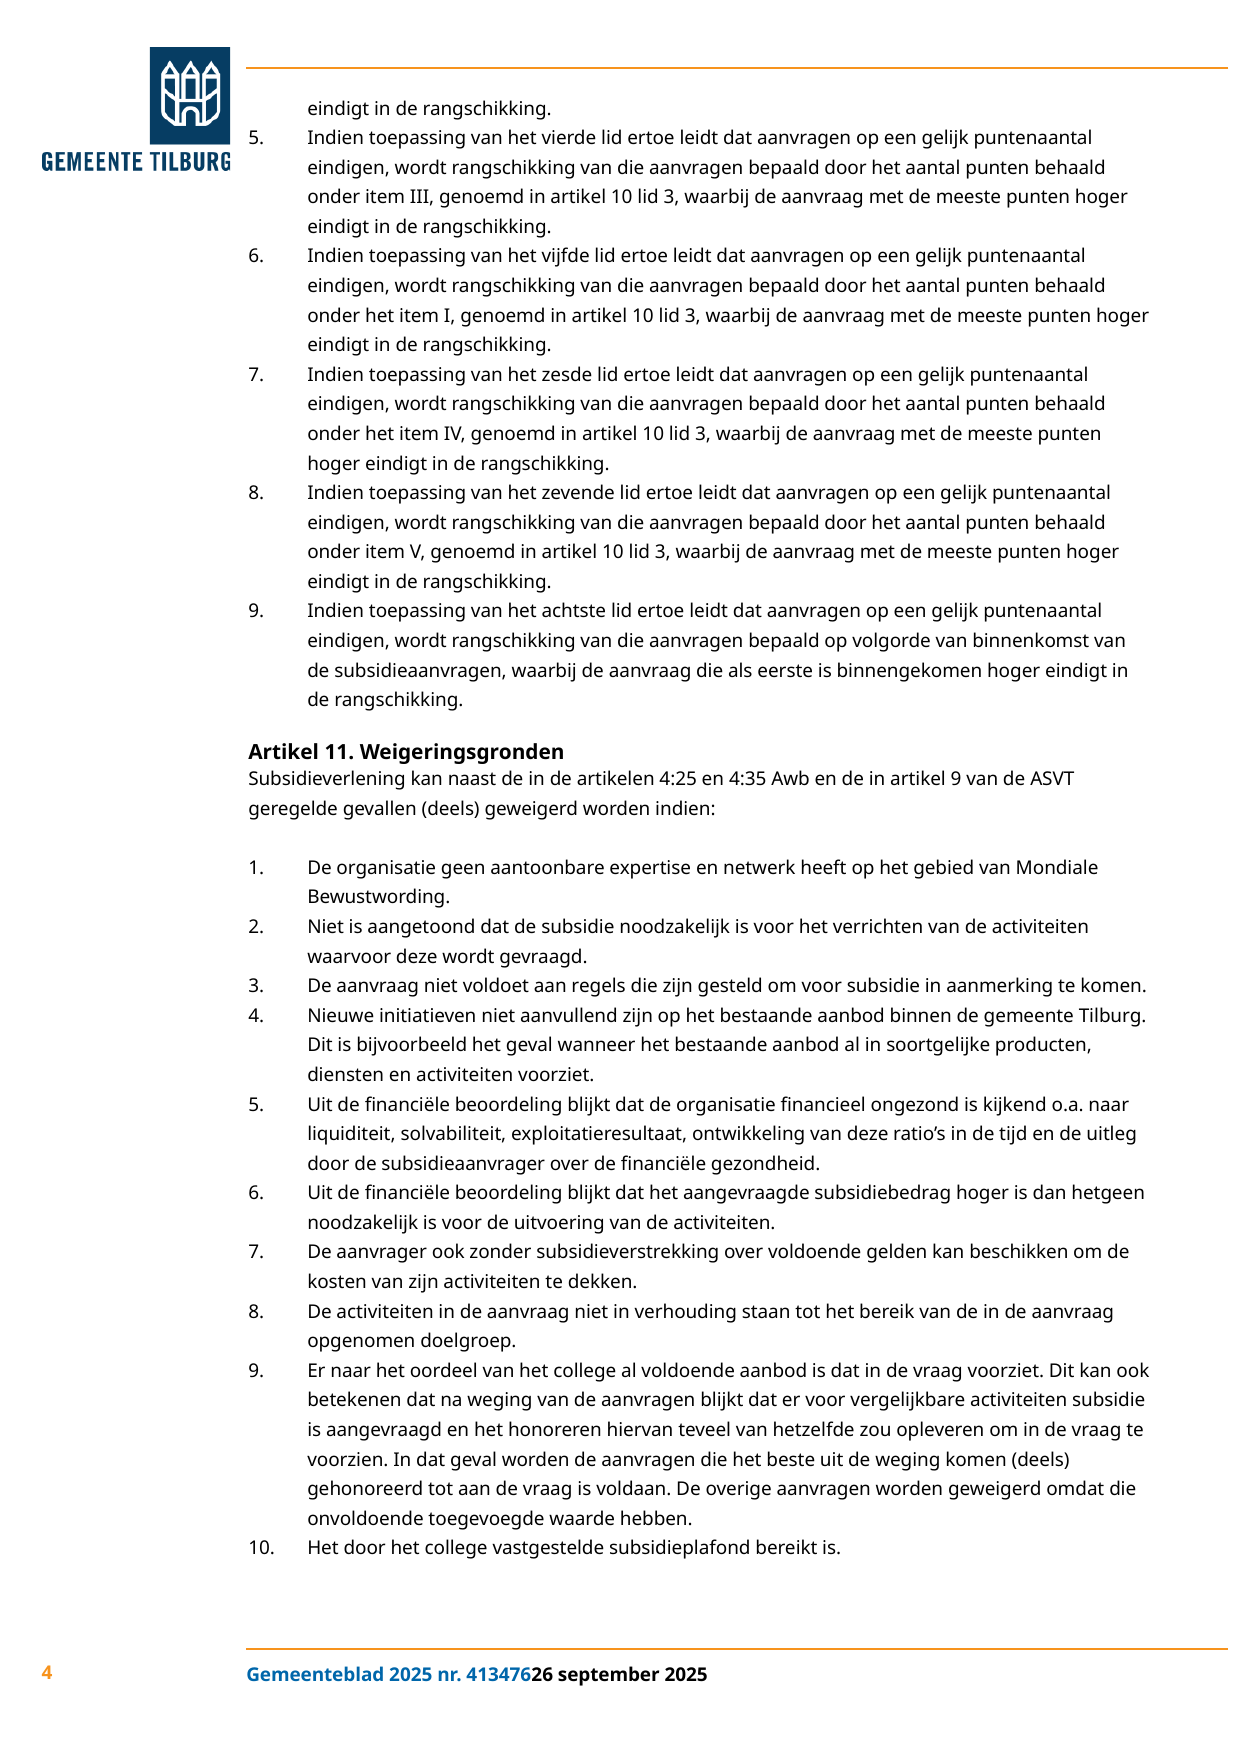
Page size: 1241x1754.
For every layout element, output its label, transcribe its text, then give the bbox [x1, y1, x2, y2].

text Subsidieverlening kan naast de in de artikelen 4:25 en 4:35 Awb en de in artikel 9 van de ASVT geregelde gevallen (deels) geweigerd worden indien: [248, 765, 1152, 821]
list De organisatie geen aantoonbare expertise en netwerk heeft op het gebied van Mondiale Bewustwording. [248, 854, 1152, 909]
list Er naar het oordeel van het college al voldoende aanbod is dat in de vraag voorziet. Dit kan ook betekenen dat na weging van de aanvragen blijkt dat er voor vergelijkbare activiteiten subsidie is aangevraagd en het honoreren hiervan teveel van hetzelfde zou opleveren om in de vraag te voorzien. In dat geval worden de aanvragen die het beste uit de weging komen (deels) gehonoreerd tot aan de vraag is voldaan. De overige aanvragen worden geweigerd omdat die onvoldoende toegevoegde waarde hebben. [248, 1357, 1152, 1531]
list Uit de financiële beoordeling blijkt dat de organisatie financieel ongezond is kijkend o.a. naar liquiditeit, solvabiliteit, exploitatieresultaat, ontwikkeling van deze ratio’s in de tijd en de uitleg door de subsidieaanvrager over de financiële gezondheid. [248, 1091, 1152, 1176]
list Indien toepassing van het zevende lid ertoe leidt dat aanvragen op een gelijk puntenaantal eindigen, wordt rangschikking van die aanvragen bepaald door het aantal punten behaald onder item V, genoemd in artikel 10 lid 3, waarbij de aanvraag met de meeste punten hoger eindigt in de rangschikking. [248, 479, 1152, 594]
list Uit de financiële beoordeling blijkt dat het aangevraagde subsidiebedrag hoger is dan hetgeen noodzakelijk is voor de uitvoering van de activiteiten. [248, 1179, 1152, 1235]
list Indien toepassing van het achtste lid ertoe leidt dat aanvragen op een gelijk puntenaantal eindigen, wordt rangschikking van die aanvragen bepaald op volgorde van binnenkomst van de subsidieaanvragen, waarbij de aanvraag die als eerste is binnengekomen hoger eindigt in de rangschikking. [248, 598, 1152, 712]
list De aanvraag niet voldoet aan regels die zijn gesteld om voor subsidie in aanmerking te komen. [248, 972, 1152, 998]
picture [41, 47, 231, 172]
list Het door het college vastgestelde subsidieplafond bereikt is. [248, 1534, 1152, 1560]
list De activiteiten in de aanvraag niet in verhouding staan tot het bereik van de in de aanvraag opgenomen doelgroep. [248, 1298, 1152, 1353]
list eindigt in de rangschikking. [248, 95, 1152, 121]
list Niet is aangetoond dat de subsidie noodzakelijk is voor het verrichten van de activiteiten waarvoor deze wordt gevraagd. [248, 913, 1152, 968]
list Indien toepassing van het vijfde lid ertoe leidt dat aanvragen op een gelijk puntenaantal eindigen, wordt rangschikking van die aanvragen bepaald door het aantal punten behaald onder het item I, genoemd in artikel 10 lid 3, waarbij de aanvraag met de meeste punten hoger eindigt in de rangschikking. [248, 243, 1152, 357]
list Indien toepassing van het zesde lid ertoe leidt dat aanvragen op een gelijk puntenaantal eindigen, wordt rangschikking van die aanvragen bepaald door het aantal punten behaald onder het item IV, genoemd in artikel 10 lid 3, waarbij de aanvraag met de meeste punten hoger eindigt in de rangschikking. [248, 361, 1152, 476]
text Artikel 11. Weigeringsgronden [248, 737, 1152, 765]
list Nieuwe initiatieven niet aanvullend zijn op het bestaande aanbod binnen de gemeente Tilburg. Dit is bijvoorbeeld het geval wanneer het bestaande aanbod al in soortgelijke producten, diensten en activiteiten voorziet. [248, 1002, 1152, 1087]
list De aanvrager ook zonder subsidieverstrekking over voldoende gelden kan beschikken om de kosten van zijn activiteiten te dekken. [248, 1239, 1152, 1294]
list Indien toepassing van het vierde lid ertoe leidt dat aanvragen op een gelijk puntenaantal eindigen, wordt rangschikking van die aanvragen bepaald door het aantal punten behaald onder item III, genoemd in artikel 10 lid 3, waarbij de aanvraag met de meeste punten hoger eindigt in de rangschikking. [248, 124, 1152, 239]
